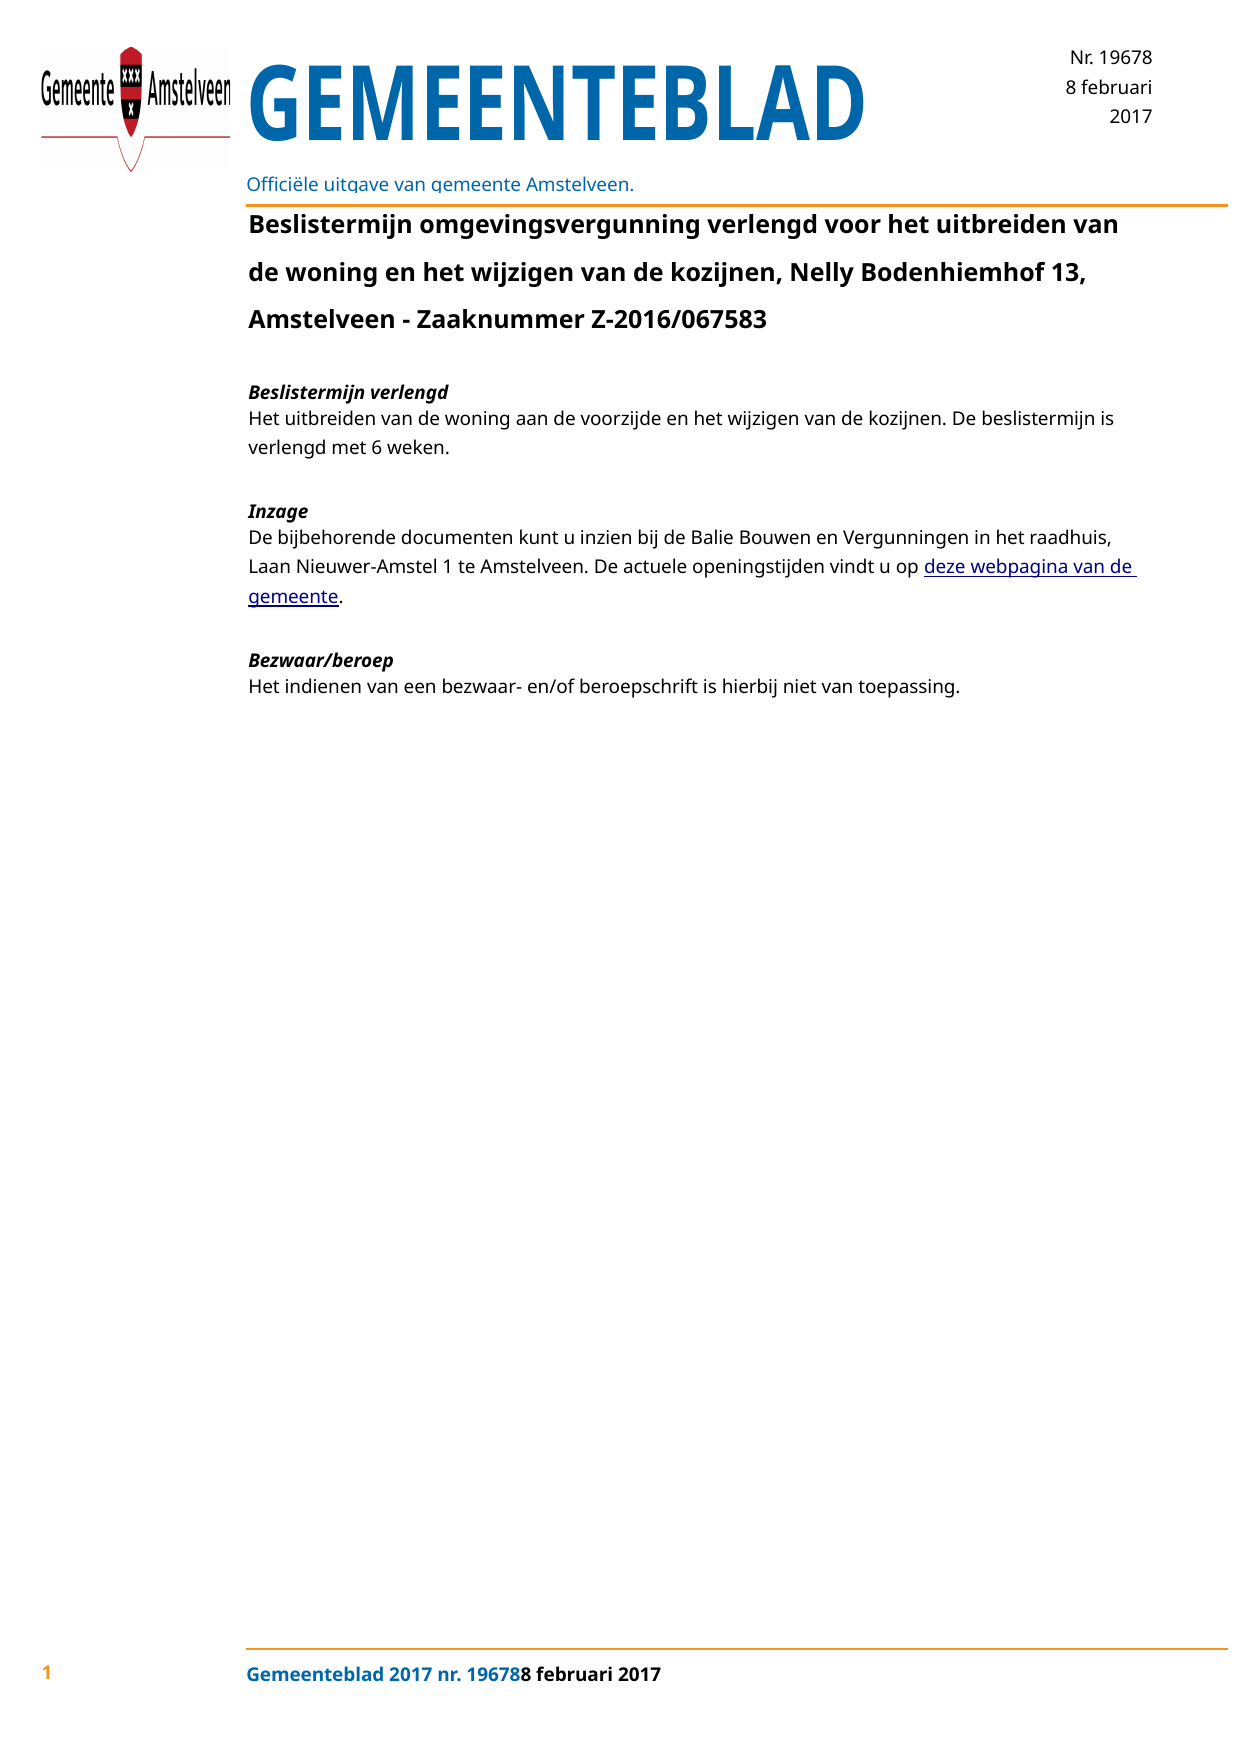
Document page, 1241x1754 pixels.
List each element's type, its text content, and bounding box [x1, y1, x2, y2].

text Inzage [248, 498, 1152, 524]
text De bijbehorende documenten kunt u inzien bij de Balie Bouwen en Vergunningen in het raadhuis, Laan Nieuwer-Amstel 1 te Amstelveen. De actuele openingstijden vindt u op deze webpagina van de gemeente. [248, 524, 1152, 609]
text Beslistermijn omgevingsvergunning verlengd voor het uitbreiden van de woning en het wijzigen van de kozijnen, Nelly Bodenhiemhof 13, Amstelveen - Zaaknummer Z-2016/067583 [248, 207, 1152, 336]
text Het indienen van een bezwaar- en/of beroepschrift is hierbij niet van toepassing. [248, 673, 1152, 699]
text Bezwaar/beroep [248, 647, 1152, 673]
text Het uitbreiden van de woning aan de voorzijde en het wijzigen van de kozijnen. De beslistermijn is verlengd met 6 weken. [248, 405, 1152, 460]
text Beslistermijn verlengd [248, 379, 1152, 405]
picture [41, 47, 231, 172]
